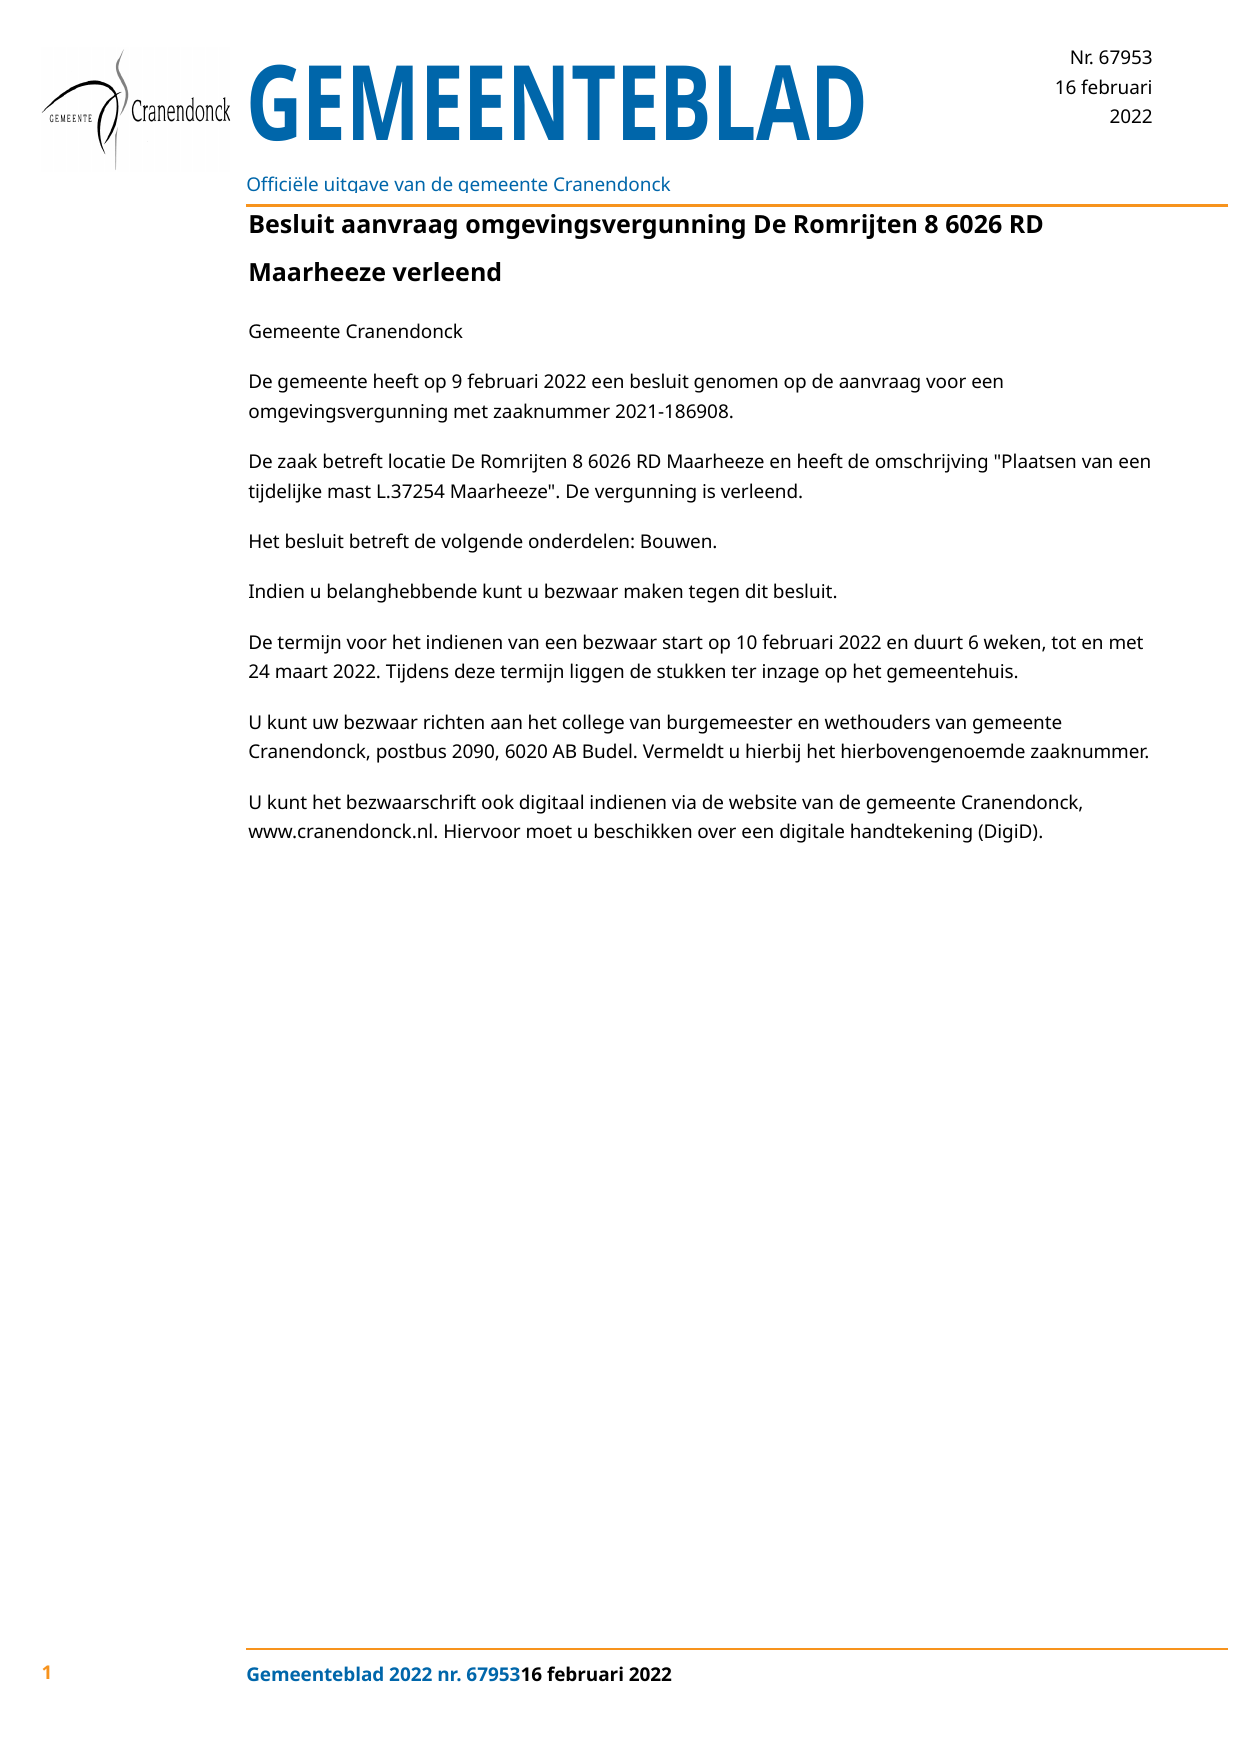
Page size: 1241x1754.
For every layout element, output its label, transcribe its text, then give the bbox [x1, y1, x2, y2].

picture [41, 47, 231, 172]
text Het besluit betreft de volgende onderdelen: Bouwen. [248, 528, 1152, 554]
text Besluit aanvraag omgevingsvergunning De Romrijten 8 6026 RD Maarheeze verleend [248, 207, 1152, 288]
text U kunt uw bezwaar richten aan het college van burgemeester en wethouders van gemeente Cranendonck, postbus 2090, 6020 AB Budel. Vermeldt u hierbij het hierbovengenoemde zaaknummer. [248, 709, 1152, 764]
text Indien u belanghebbende kunt u bezwaar maken tegen dit besluit. [248, 579, 1152, 604]
text U kunt het bezwaarschrift ook digitaal indienen via de website van de gemeente Cranendonck, www.cranendonck.nl. Hiervoor moet u beschikken over een digitale handtekening (DigiD). [248, 789, 1152, 844]
text De gemeente heeft op 9 februari 2022 een besluit genomen op de aanvraag voor een omgevingsvergunning met zaaknummer 2021-186908. [248, 368, 1152, 424]
text De zaak betreft locatie De Romrijten 8 6026 RD Maarheeze en heeft de omschrijving "Plaatsen van een tijdelijke mast L.37254 Maarheeze". De vergunning is verleend. [248, 448, 1152, 504]
text De termijn voor het indienen van een bezwaar start op 10 februari 2022 en duurt 6 weken, tot en met 24 maart 2022. Tijdens deze termijn liggen de stukken ter inzage op het gemeentehuis. [248, 629, 1152, 684]
text Gemeente Cranendonck [248, 318, 1152, 344]
